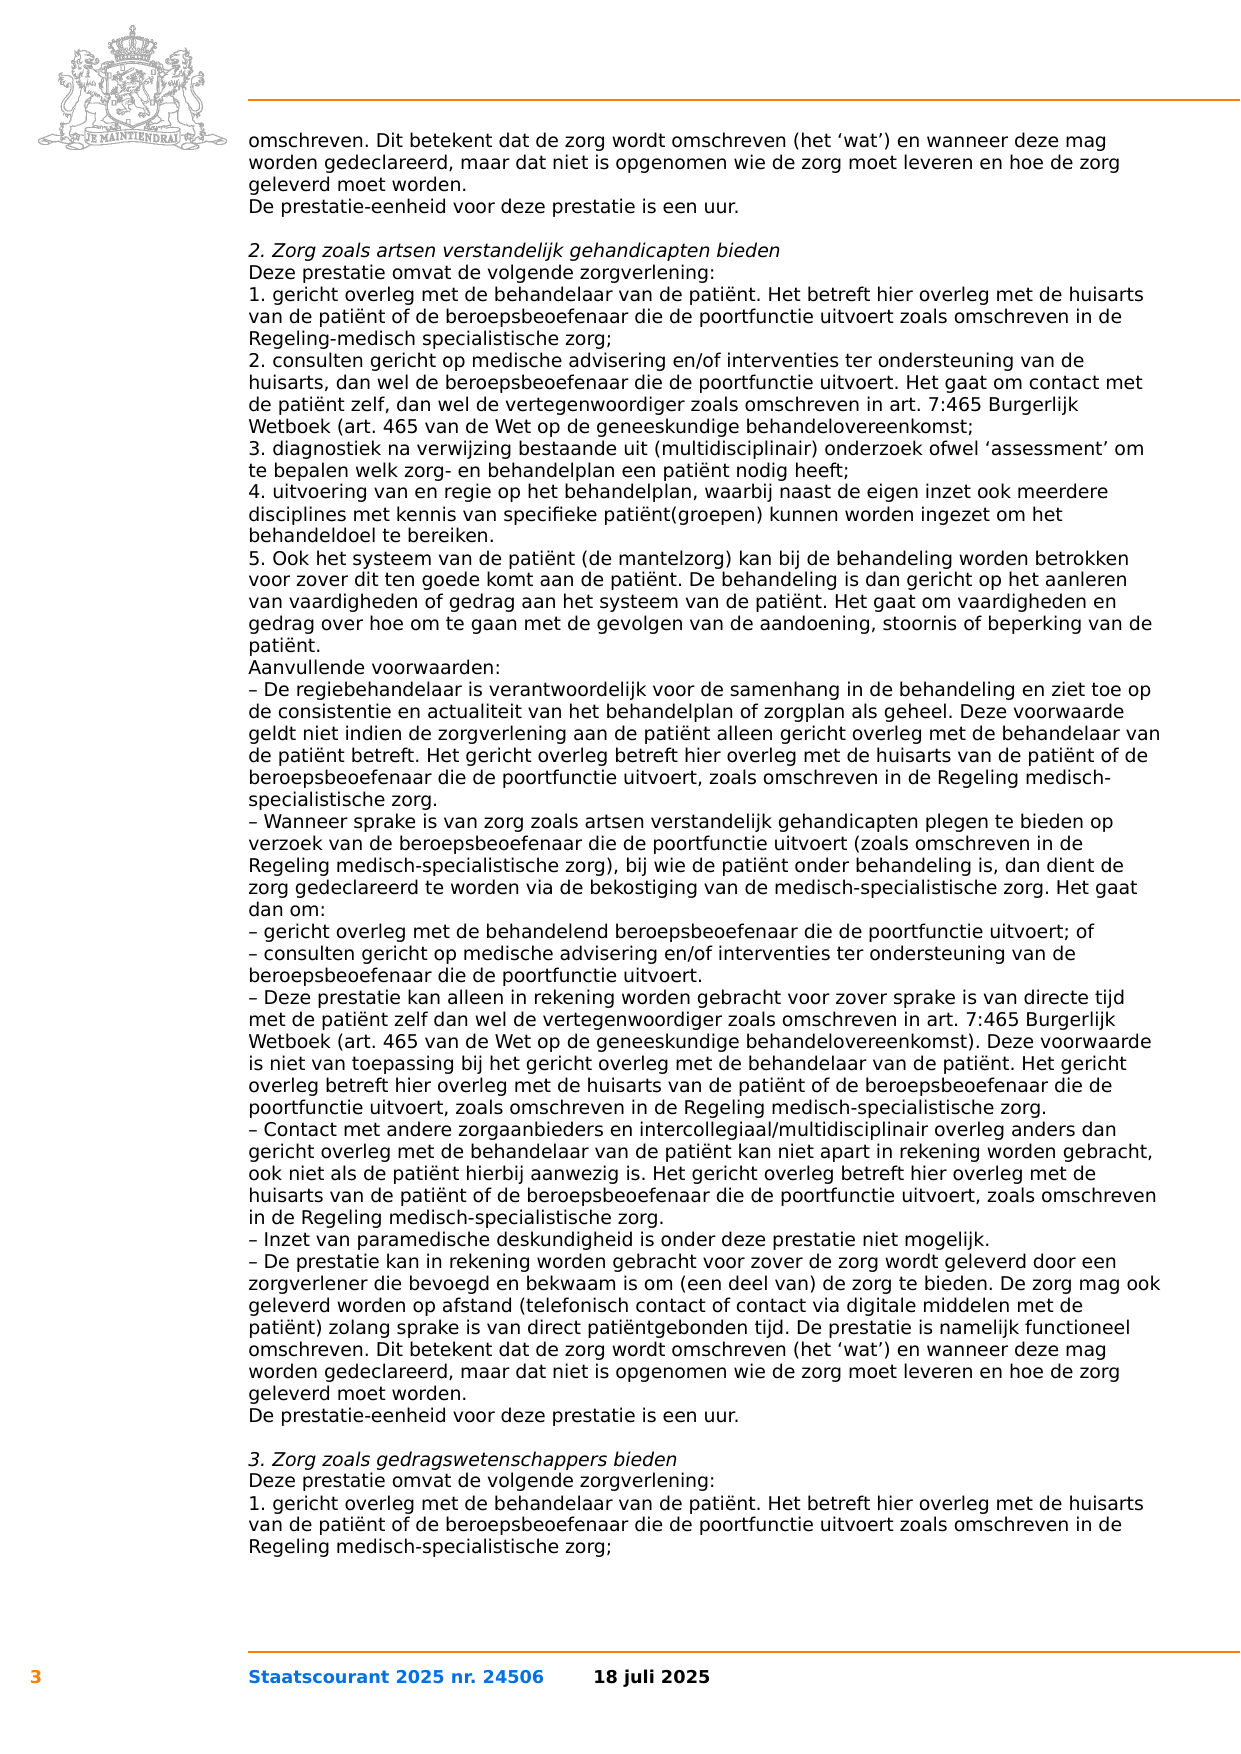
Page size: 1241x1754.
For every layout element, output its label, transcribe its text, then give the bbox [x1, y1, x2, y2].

text 3. diagnostiek na verwijzing bestaande uit (multidisciplinair) onderzoek ofwel ‘assessment’ om te bepalen welk zorg- en behandelplan een patiënt nodig heeft; [248, 437, 1163, 481]
text – consulten gericht op medische advisering en/of interventies ter ondersteuning van de beroepsbeoefenaar die de poortfunctie uitvoert. [248, 943, 1163, 987]
text – Contact met andere zorgaanbieders en intercollegiaal/multidisciplinair overleg anders dan gericht overleg met de behandelaar van de patiënt kan niet apart in rekening worden gebracht, ook niet als de patiënt hierbij aanwezig is. Het gericht overleg betreft hier overleg met de huisarts van de patiënt of de beroepsbeoefenaar die de poortfunctie uitvoert, zoals omschreven in de Regeling medisch-specialistische zorg. [248, 1119, 1163, 1229]
text – gericht overleg met de behandelend beroepsbeoefenaar die de poortfunctie uitvoert; of [248, 921, 1163, 943]
picture [38, 25, 227, 150]
text – Inzet van paramedische deskundigheid is onder deze prestatie niet mogelijk. [248, 1229, 1163, 1251]
text Aanvullende voorwaarden: [248, 657, 1163, 679]
text Deze prestatie omvat de volgende zorgverlening: [248, 1470, 1163, 1492]
text – Deze prestatie kan alleen in rekening worden gebracht voor zover sprake is van directe tijd met de patiënt zelf dan wel de vertegenwoordiger zoals omschreven in art. 7:465 Burgerlijk Wetboek (art. 465 van de Wet op de geneeskundige behandelovereenkomst). Deze voorwaarde is niet van toepassing bij het gericht overleg met de behandelaar van de patiënt. Het gericht overleg betreft hier overleg met de huisarts van de patiënt of de beroepsbeoefenaar die de poortfunctie uitvoert, zoals omschreven in de Regeling medisch-specialistische zorg. [248, 987, 1163, 1119]
text – Wanneer sprake is van zorg zoals artsen verstandelijk gehandicapten plegen te bieden op verzoek van de beroepsbeoefenaar die de poortfunctie uitvoert (zoals omschreven in de Regeling medisch-specialistische zorg), bij wie de patiënt onder behandeling is, dan dient de zorg gedeclareerd te worden via de bekostiging van de medisch-specialistische zorg. Het gaat dan om: [248, 811, 1163, 921]
text 2. consulten gericht op medische advisering en/of interventies ter ondersteuning van de huisarts, dan wel de beroepsbeoefenaar die de poortfunctie uitvoert. Het gaat om contact met de patiënt zelf, dan wel de vertegenwoordiger zoals omschreven in art. 7:465 Burgerlijk Wetboek (art. 465 van de Wet op de geneeskundige behandelovereenkomst; [248, 349, 1163, 437]
text – De prestatie kan in rekening worden gebracht voor zover de zorg wordt geleverd door een zorgverlener die bevoegd en bekwaam is om (een deel van) de zorg te bieden. De zorg mag ook geleverd worden op afstand (telefonisch contact of contact via digitale middelen met de patiënt) zolang sprake is van direct patiëntgebonden tijd. De prestatie is namelijk functioneel omschreven. Dit betekent dat de zorg wordt omschreven (het ‘wat’) en wanneer deze mag worden gedeclareerd, maar dat niet is opgenomen wie de zorg moet leveren en hoe de zorg geleverd moet worden. [248, 1251, 1163, 1404]
text omschreven. Dit betekent dat de zorg wordt omschreven (het ‘wat’) en wanneer deze mag worden gedeclareerd, maar dat niet is opgenomen wie de zorg moet leveren en hoe de zorg geleverd moet worden. [248, 130, 1163, 196]
text 5. Ook het systeem van de patiënt (de mantelzorg) kan bij de behandeling worden betrokken voor zover dit ten goede komt aan de patiënt. De behandeling is dan gericht op het aanleren van vaardigheden of gedrag aan het systeem van de patiënt. Het gaat om vaardigheden en gedrag over hoe om te gaan met de gevolgen van de aandoening, stoornis of beperking van de patiënt. [248, 547, 1163, 657]
text 1. gericht overleg met de behandelaar van de patiënt. Het betreft hier overleg met de huisarts van de patiënt of de beroepsbeoefenaar die de poortfunctie uitvoert zoals omschreven in de Regeling-medisch specialistische zorg; [248, 284, 1163, 349]
text Deze prestatie omvat de volgende zorgverlening: [248, 262, 1163, 284]
text – De regiebehandelaar is verantwoordelijk voor de samenhang in de behandeling en ziet toe op de consistentie en actualiteit van het behandelplan of zorgplan als geheel. Deze voorwaarde geldt niet indien de zorgverlening aan de patiënt alleen gericht overleg met de behandelaar van de patiënt betreft. Het gericht overleg betreft hier overleg met de huisarts van de patiënt of de beroepsbeoefenaar die de poortfunctie uitvoert, zoals omschreven in de Regeling medisch-specialistische zorg. [248, 679, 1163, 811]
text De prestatie-eenheid voor deze prestatie is een uur. [248, 1404, 1163, 1427]
text 4. uitvoering van en regie op het behandelplan, waarbij naast de eigen inzet ook meerdere disciplines met kennis van specifieke patiënt(groepen) kunnen worden ingezet om het behandeldoel te bereiken. [248, 481, 1163, 547]
text 1. gericht overleg met de behandelaar van de patiënt. Het betreft hier overleg met de huisarts van de patiënt of de beroepsbeoefenaar die de poortfunctie uitvoert zoals omschreven in de Regeling medisch-specialistische zorg; [248, 1492, 1163, 1558]
text De prestatie-eenheid voor deze prestatie is een uur. [248, 196, 1163, 218]
subtitle 3. Zorg zoals gedragswetenschappers bieden [248, 1448, 1163, 1470]
subtitle 2. Zorg zoals artsen verstandelijk gehandicapten bieden [248, 240, 1163, 262]
